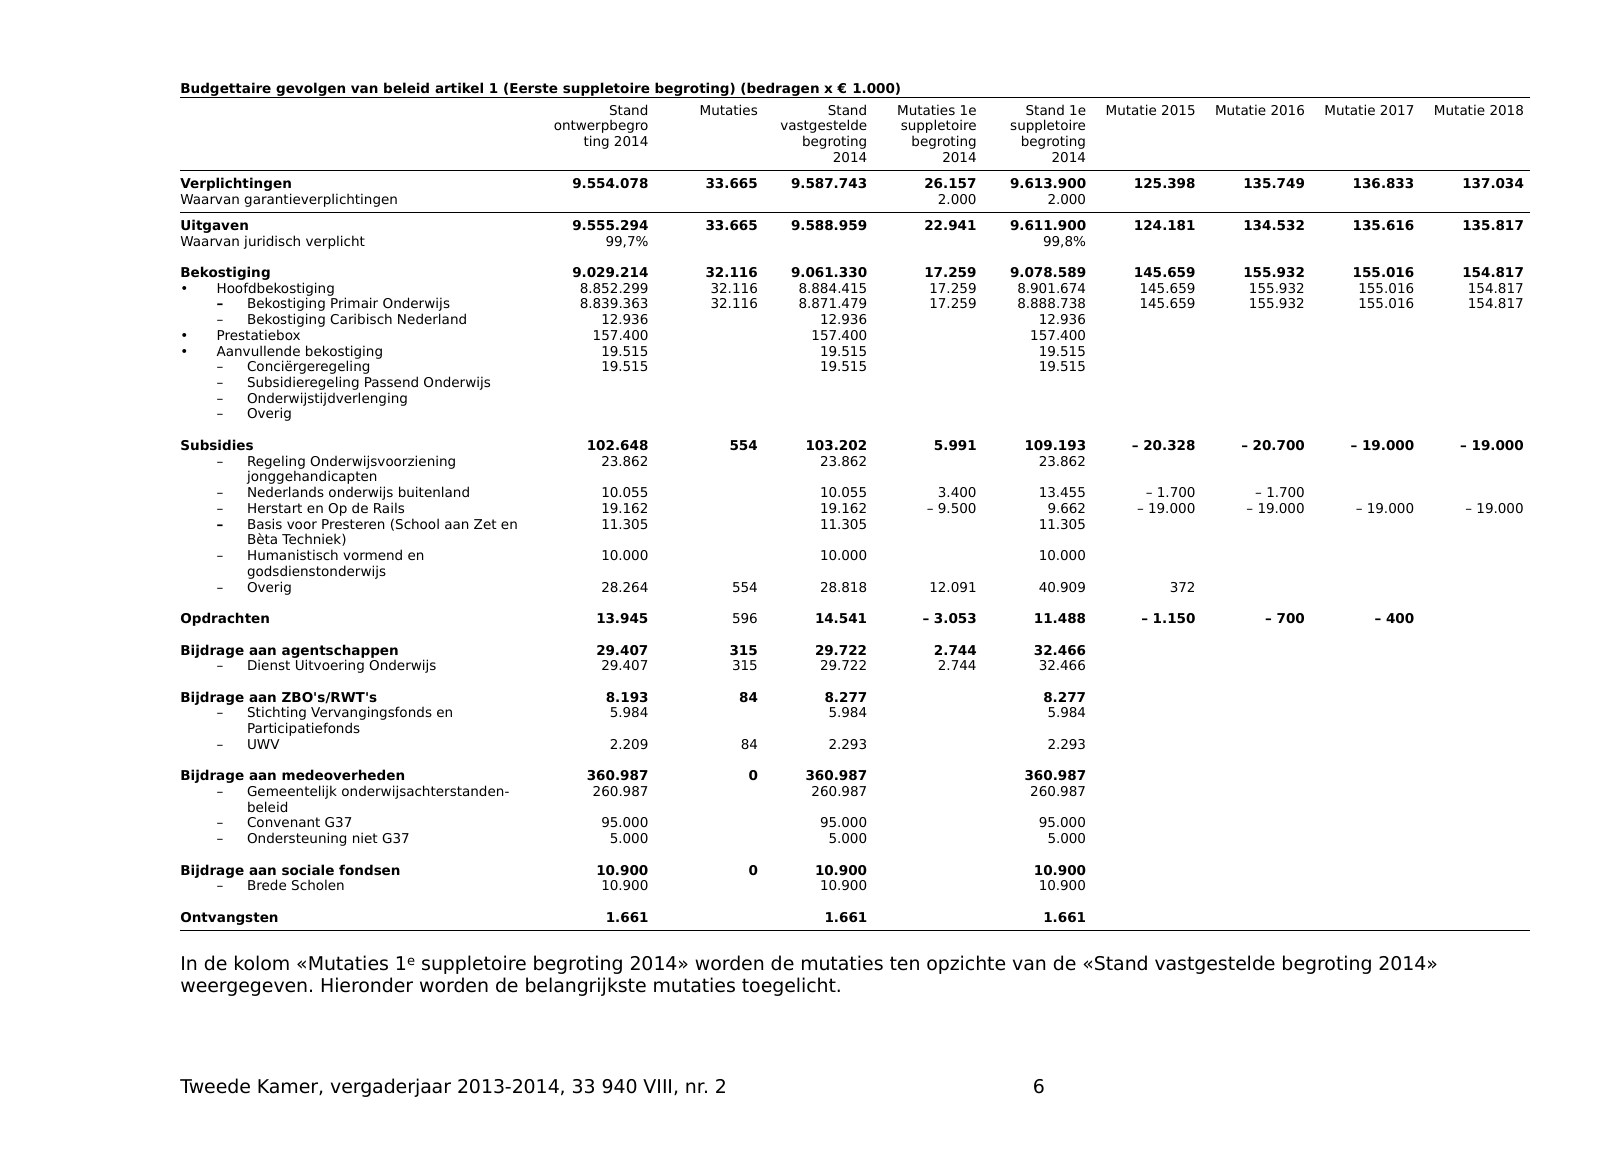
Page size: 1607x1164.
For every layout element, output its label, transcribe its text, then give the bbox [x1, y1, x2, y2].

table_cell 10.900 [982, 878, 1092, 894]
table_cell • [180, 281, 210, 296]
table_cell 1.661 [982, 910, 1092, 930]
table_cell [180, 658, 210, 674]
table_cell 260.987 [545, 784, 654, 815]
table_cell 23.862 [545, 454, 654, 485]
table_cell [1201, 658, 1311, 674]
table_cell [1092, 249, 1201, 265]
table_cell [180, 98, 545, 170]
table_cell [1201, 359, 1311, 375]
table_cell Ontvangsten [180, 910, 545, 930]
table_cell [1201, 391, 1311, 406]
table_cell [1420, 658, 1529, 674]
table_cell [180, 595, 545, 611]
table_cell [545, 894, 654, 910]
table_cell [1201, 831, 1311, 847]
table_cell 5.000 [764, 831, 873, 847]
table_cell 19.162 [764, 501, 873, 516]
table_cell [873, 831, 982, 847]
table_cell Bijdrage aan agentschappen [180, 642, 545, 658]
table_cell [1092, 768, 1201, 784]
table_cell [1201, 344, 1311, 359]
table_cell [654, 328, 763, 343]
table_cell [654, 422, 763, 438]
table_cell [180, 485, 210, 501]
table_cell Subsidies [180, 438, 545, 453]
table_cell Mutatie 2016 [1201, 98, 1311, 170]
table_cell [1092, 375, 1201, 391]
table_cell 99,7% [545, 233, 654, 249]
table_cell [1201, 847, 1311, 862]
table_cell [545, 375, 654, 391]
table_cell [1201, 690, 1311, 705]
table_cell [1201, 312, 1311, 328]
table_cell 95.000 [982, 815, 1092, 831]
table_cell 32.116 [654, 296, 763, 312]
table_cell [1201, 328, 1311, 343]
table_cell [873, 753, 982, 768]
table_cell [1092, 815, 1201, 831]
table_cell [1420, 753, 1529, 768]
table_cell Stichting Vervangingsfonds en Participatiefonds [241, 705, 545, 737]
table_cell [764, 894, 873, 910]
table_cell 19.515 [982, 359, 1092, 375]
table_cell [1420, 611, 1529, 627]
table_cell [1092, 894, 1201, 910]
table_cell 135.817 [1420, 213, 1529, 233]
table_cell [1092, 191, 1201, 212]
table_cell [873, 894, 982, 910]
table_cell Mutatie 2017 [1311, 98, 1420, 170]
table_cell 8.839.363 [545, 296, 654, 312]
table_cell [180, 454, 210, 485]
table_cell 12.936 [764, 312, 873, 328]
text In de kolom «Mutaties 1e suppletoire begroting 2014» worden de mutaties ten opzichte van de «Stand vastgestelde begroting 2014» weergegeven. Hieronder worden de belangrijkste mutaties toegelicht. [180, 953, 1529, 997]
table_cell [1201, 627, 1311, 642]
table_cell [1420, 642, 1529, 658]
table_cell 28.264 [545, 579, 654, 595]
table_cell [1420, 579, 1529, 595]
table_cell 154.817 [1420, 281, 1529, 296]
table_cell 28.818 [764, 579, 873, 595]
table_cell Gemeentelijk onderwijsachterstanden-beleid [241, 784, 545, 815]
table_cell 32.466 [982, 642, 1092, 658]
table_cell 12.091 [873, 579, 982, 595]
table_cell 109.193 [982, 438, 1092, 453]
table_cell 2.293 [982, 737, 1092, 752]
table_cell [180, 847, 545, 862]
table_cell [1311, 391, 1420, 406]
table_cell 3.400 [873, 485, 982, 501]
table_cell 10.000 [545, 548, 654, 579]
table_cell [545, 753, 654, 768]
table_cell [654, 485, 763, 501]
table_cell [1420, 847, 1529, 862]
table_cell 360.987 [982, 768, 1092, 784]
table_cell [873, 548, 982, 579]
table_cell – [210, 815, 241, 831]
table_cell [1311, 191, 1420, 212]
table_cell 23.862 [764, 454, 873, 485]
table_cell 19.515 [764, 359, 873, 375]
table_cell Bijdrage aan medeoverheden [180, 768, 545, 784]
table_cell 95.000 [545, 815, 654, 831]
table_cell [982, 422, 1092, 438]
table_cell [1201, 737, 1311, 752]
table_cell [1092, 753, 1201, 768]
table_cell 8.888.738 [982, 296, 1092, 312]
table_cell [1311, 548, 1420, 579]
table_cell [654, 674, 763, 689]
table_cell Bijdrage aan ZBO's/RWT's [180, 690, 545, 705]
table_cell [654, 847, 763, 862]
table_cell – 19.000 [1420, 501, 1529, 516]
table_cell [873, 595, 982, 611]
table_cell [764, 406, 873, 422]
table_cell [180, 375, 210, 391]
table_cell [1201, 516, 1311, 548]
table_cell 95.000 [764, 815, 873, 831]
table_cell [180, 359, 210, 375]
table_cell [1092, 690, 1201, 705]
table_cell [873, 233, 982, 249]
table_cell [873, 737, 982, 752]
table_cell – [210, 296, 241, 312]
table_cell [545, 674, 654, 689]
table_cell [654, 878, 763, 894]
table_cell [873, 627, 982, 642]
table_cell [873, 690, 982, 705]
table_cell [873, 768, 982, 784]
table_cell 155.932 [1201, 281, 1311, 296]
table_cell [654, 233, 763, 249]
table_cell [654, 705, 763, 737]
table_cell 8.901.674 [982, 281, 1092, 296]
table_cell 8.871.479 [764, 296, 873, 312]
table_cell [982, 406, 1092, 422]
table_cell – [210, 658, 241, 674]
table_cell [1311, 815, 1420, 831]
table_cell [1092, 344, 1201, 359]
table_cell [982, 894, 1092, 910]
table_cell 19.515 [545, 359, 654, 375]
table_cell [873, 878, 982, 894]
table_cell [1092, 847, 1201, 862]
table_cell [873, 910, 982, 930]
table_cell 157.400 [764, 328, 873, 343]
table_cell [1311, 658, 1420, 674]
table_cell Subsidieregeling Passend Onderwijs [241, 375, 545, 391]
table_cell 8.277 [982, 690, 1092, 705]
table_cell [654, 391, 763, 406]
table_cell [1092, 233, 1201, 249]
table_cell [1311, 878, 1420, 894]
table_cell [982, 674, 1092, 689]
table_cell 134.532 [1201, 213, 1311, 233]
table_cell [764, 391, 873, 406]
table_cell 145.659 [1092, 296, 1201, 312]
table_cell 145.659 [1092, 265, 1201, 281]
table_cell [654, 344, 763, 359]
table_cell [873, 391, 982, 406]
table_cell 9.029.214 [545, 265, 654, 281]
table_cell [1201, 406, 1311, 422]
table_cell Mutatie 2018 [1420, 98, 1529, 170]
table_cell [180, 579, 210, 595]
table_cell [1311, 753, 1420, 768]
table_cell 17.259 [873, 296, 982, 312]
table_cell Verplichtingen [180, 171, 545, 191]
table_cell 135.749 [1201, 171, 1311, 191]
table_cell Stand vastgestelde begroting 2014 [764, 98, 873, 170]
table_cell 260.987 [764, 784, 873, 815]
table_cell [1201, 910, 1311, 930]
table_cell [1311, 485, 1420, 501]
table_cell – [210, 705, 241, 737]
table_cell Mutaties [654, 98, 763, 170]
table_cell [1092, 831, 1201, 847]
table_cell [654, 454, 763, 485]
table_cell [764, 847, 873, 862]
table_cell [764, 753, 873, 768]
table_cell [1420, 815, 1529, 831]
table_cell Bekostiging Primair Onderwijs [241, 296, 545, 312]
table_cell Hoofdbekostiging [210, 281, 545, 296]
table_cell – [210, 359, 241, 375]
table_cell [1092, 784, 1201, 815]
table_cell [1420, 359, 1529, 375]
table_cell [1201, 784, 1311, 815]
table_cell 19.162 [545, 501, 654, 516]
table_cell 5.000 [982, 831, 1092, 847]
table_cell [1201, 863, 1311, 878]
table_cell Uitgaven [180, 213, 545, 233]
table_cell – 19.000 [1201, 501, 1311, 516]
table_cell [1311, 690, 1420, 705]
table_cell 2.209 [545, 737, 654, 752]
table_cell 99,8% [982, 233, 1092, 249]
table_cell [873, 705, 982, 737]
table_cell 9.613.900 [982, 171, 1092, 191]
table_cell [764, 375, 873, 391]
table_cell [1420, 705, 1529, 737]
table_cell 10.900 [764, 863, 873, 878]
table_cell 11.305 [764, 516, 873, 548]
table_cell – 3.053 [873, 611, 982, 627]
table_cell [1420, 485, 1529, 501]
table_cell 155.932 [1201, 265, 1311, 281]
table_cell [241, 422, 545, 438]
table_cell [1420, 375, 1529, 391]
table_cell [764, 422, 873, 438]
table_cell 5.991 [873, 438, 982, 453]
table_cell [1311, 359, 1420, 375]
table_cell 9.061.330 [764, 265, 873, 281]
table_cell [180, 831, 210, 847]
table_cell 155.932 [1201, 296, 1311, 312]
table_cell 9.078.589 [982, 265, 1092, 281]
table_cell [545, 406, 654, 422]
table_cell 29.407 [545, 658, 654, 674]
table_cell [180, 627, 545, 642]
table_cell [654, 516, 763, 548]
table_cell [1201, 753, 1311, 768]
table_cell 8.852.299 [545, 281, 654, 296]
table_cell [1201, 249, 1311, 265]
table_cell 11.488 [982, 611, 1092, 627]
table_cell [764, 595, 873, 611]
table_cell [873, 847, 982, 862]
table_cell 154.817 [1420, 265, 1529, 281]
table_cell Herstart en Op de Rails [241, 501, 545, 516]
table_cell [1420, 249, 1529, 265]
table_cell [1201, 768, 1311, 784]
table_cell 157.400 [982, 328, 1092, 343]
table_cell 136.833 [1311, 171, 1420, 191]
table_cell [873, 249, 982, 265]
table_cell [982, 375, 1092, 391]
table_cell 9.587.743 [764, 171, 873, 191]
table_cell [1311, 784, 1420, 815]
table_cell [1092, 878, 1201, 894]
table_cell 1.661 [764, 910, 873, 930]
table_cell 103.202 [764, 438, 873, 453]
table_cell [654, 249, 763, 265]
table_cell [873, 328, 982, 343]
table_cell [873, 674, 982, 689]
table_cell 155.016 [1311, 281, 1420, 296]
table_cell 372 [1092, 579, 1201, 595]
table_cell 315 [654, 642, 763, 658]
table_cell [1420, 422, 1529, 438]
table_cell 596 [654, 611, 763, 627]
table_cell [764, 191, 873, 212]
table_cell 17.259 [873, 265, 982, 281]
table_cell – [210, 375, 241, 391]
table_cell 125.398 [1092, 171, 1201, 191]
table_cell [1201, 191, 1311, 212]
table_cell [1420, 312, 1529, 328]
table_cell – [210, 485, 241, 501]
table_cell [545, 391, 654, 406]
table_cell – [210, 579, 241, 595]
table_cell [1311, 674, 1420, 689]
table_cell [654, 501, 763, 516]
table_cell 33.665 [654, 171, 763, 191]
table_cell 2.000 [982, 191, 1092, 212]
table_cell – 1.700 [1092, 485, 1201, 501]
table_cell 10.055 [545, 485, 654, 501]
table_cell [1092, 391, 1201, 406]
table_cell 554 [654, 579, 763, 595]
table_cell – 19.000 [1420, 438, 1529, 453]
table_cell – [210, 516, 241, 548]
table_cell Regeling Onderwijsvoorziening jonggehandicapten [241, 454, 545, 485]
table_cell – 400 [1311, 611, 1420, 627]
table_cell [180, 296, 210, 312]
table_cell 10.900 [545, 878, 654, 894]
table_cell 8.193 [545, 690, 654, 705]
table_cell [1420, 391, 1529, 406]
table_cell [1092, 312, 1201, 328]
table_cell 10.900 [545, 863, 654, 878]
table_cell [1092, 454, 1201, 485]
table_cell [1092, 658, 1201, 674]
table_cell Overig [241, 406, 545, 422]
table_cell [1420, 595, 1529, 611]
table_cell [1420, 516, 1529, 548]
table_cell [545, 422, 654, 438]
table_cell [180, 705, 210, 737]
table_cell Brede Scholen [241, 878, 545, 894]
table_cell [1201, 233, 1311, 249]
table_cell [1311, 516, 1420, 548]
table_cell – [210, 548, 241, 579]
table_cell Aanvullende bekostiging [210, 344, 545, 359]
table_cell Dienst Uitvoering Onderwijs [241, 658, 545, 674]
table_cell [1092, 627, 1201, 642]
table_cell 260.987 [982, 784, 1092, 815]
table_cell – [210, 501, 241, 516]
table_cell [1092, 516, 1201, 548]
table_cell [1420, 878, 1529, 894]
table_cell 137.034 [1420, 171, 1529, 191]
table_cell [982, 753, 1092, 768]
table_cell 102.648 [545, 438, 654, 453]
table_cell – 1.700 [1201, 485, 1311, 501]
table_cell 155.016 [1311, 265, 1420, 281]
table_cell [180, 674, 545, 689]
table_cell [654, 753, 763, 768]
table_cell 8.277 [764, 690, 873, 705]
table_cell [1311, 894, 1420, 910]
table_cell [1092, 705, 1201, 737]
table_cell [1201, 642, 1311, 658]
table_cell 12.936 [982, 312, 1092, 328]
table_cell 13.945 [545, 611, 654, 627]
table_cell 360.987 [764, 768, 873, 784]
table_cell – [210, 312, 241, 328]
table_cell [764, 674, 873, 689]
table_cell Bekostiging Caribisch Nederland [241, 312, 545, 328]
table_cell [1311, 642, 1420, 658]
table_cell Humanistisch vormend en godsdienstonderwijs [241, 548, 545, 579]
table_cell [764, 627, 873, 642]
table_cell Prestatiebox [210, 328, 545, 343]
table_cell [1311, 375, 1420, 391]
table_cell Onderwijstijdverlenging [241, 391, 545, 406]
table_cell [1201, 595, 1311, 611]
table_cell 1.661 [545, 910, 654, 930]
table_cell 2.744 [873, 642, 982, 658]
table_cell 9.662 [982, 501, 1092, 516]
table_cell 9.588.959 [764, 213, 873, 233]
table_cell – 1.150 [1092, 611, 1201, 627]
table_cell 8.884.415 [764, 281, 873, 296]
table_cell – 9.500 [873, 501, 982, 516]
table_cell Waarvan juridisch verplicht [180, 233, 545, 249]
table_cell [1420, 768, 1529, 784]
table_cell [654, 627, 763, 642]
table_cell [180, 391, 210, 406]
table_cell Bekostiging [180, 265, 545, 281]
table_cell [873, 454, 982, 485]
table_cell 11.305 [545, 516, 654, 548]
table_cell [1092, 406, 1201, 422]
table_cell [654, 375, 763, 391]
table_cell – 19.000 [1311, 501, 1420, 516]
table_cell Ondersteuning niet G37 [241, 831, 545, 847]
table_cell – [210, 391, 241, 406]
table_cell [545, 627, 654, 642]
table_cell [180, 406, 210, 422]
table_cell [1311, 422, 1420, 438]
table_cell [180, 312, 210, 328]
table_cell [1092, 642, 1201, 658]
table_cell 13.455 [982, 485, 1092, 501]
table_cell 26.157 [873, 171, 982, 191]
table_cell 124.181 [1092, 213, 1201, 233]
table_cell [1420, 627, 1529, 642]
table_cell [982, 627, 1092, 642]
table_cell Mutatie 2015 [1092, 98, 1201, 170]
table_cell [1420, 191, 1529, 212]
table_cell – [210, 737, 241, 752]
table_cell [654, 894, 763, 910]
table_cell UWV [241, 737, 545, 752]
table_cell [654, 595, 763, 611]
table_cell 5.984 [982, 705, 1092, 737]
table_cell – [210, 831, 241, 847]
table_cell [545, 249, 654, 265]
table_cell – 19.000 [1311, 438, 1420, 453]
table_cell [1201, 674, 1311, 689]
table_cell [1092, 910, 1201, 930]
table_cell [1201, 422, 1311, 438]
table_cell 5.000 [545, 831, 654, 847]
table_cell 2.293 [764, 737, 873, 752]
table_cell [1420, 737, 1529, 752]
table_cell 10.000 [982, 548, 1092, 579]
table_cell [1201, 894, 1311, 910]
table_cell [180, 894, 545, 910]
table_cell [1311, 344, 1420, 359]
table_cell Basis voor Presteren (School aan Zet en Bèta Techniek) [241, 516, 545, 548]
table_cell – [210, 878, 241, 894]
table_cell 9.611.900 [982, 213, 1092, 233]
table_cell – 20.328 [1092, 438, 1201, 453]
table_cell [1420, 863, 1529, 878]
table_cell Stand ontwerpbegroting 2014 [545, 98, 654, 170]
table_cell [654, 548, 763, 579]
table_cell [982, 595, 1092, 611]
table_cell • [180, 328, 210, 343]
table_cell 84 [654, 690, 763, 705]
table_cell [873, 406, 982, 422]
table_cell 157.400 [545, 328, 654, 343]
table_cell 5.984 [545, 705, 654, 737]
table_cell [873, 344, 982, 359]
table_cell 33.665 [654, 213, 763, 233]
table_cell [180, 815, 210, 831]
table_cell – [210, 784, 241, 815]
table_cell [1201, 548, 1311, 579]
table_cell [180, 422, 210, 438]
table_cell [1201, 579, 1311, 595]
table_cell 29.722 [764, 642, 873, 658]
table_cell 23.862 [982, 454, 1092, 485]
table_cell [1311, 768, 1420, 784]
table_cell [1092, 328, 1201, 343]
table_cell 315 [654, 658, 763, 674]
table_cell [180, 784, 210, 815]
table_cell [1201, 705, 1311, 737]
table_cell [1201, 454, 1311, 485]
table_cell [1420, 674, 1529, 689]
table_cell 11.305 [982, 516, 1092, 548]
table_cell [873, 784, 982, 815]
table_cell [873, 312, 982, 328]
table_cell [982, 249, 1092, 265]
table_cell 19.515 [982, 344, 1092, 359]
table_cell 145.659 [1092, 281, 1201, 296]
table_cell 10.900 [982, 863, 1092, 878]
table_cell [654, 815, 763, 831]
table_cell [180, 501, 210, 516]
table_cell [1311, 249, 1420, 265]
table_cell [545, 595, 654, 611]
table_cell [873, 863, 982, 878]
table_cell 32.116 [654, 281, 763, 296]
table_cell 14.541 [764, 611, 873, 627]
table_cell [654, 910, 763, 930]
table_cell [180, 753, 545, 768]
table_cell [1201, 375, 1311, 391]
table_cell 19.515 [545, 344, 654, 359]
table_cell [1092, 737, 1201, 752]
table_cell [1420, 548, 1529, 579]
table_cell [180, 737, 210, 752]
table_cell [1311, 910, 1420, 930]
table_cell [1311, 595, 1420, 611]
table_cell Conciërgeregeling [241, 359, 545, 375]
table_cell [545, 847, 654, 862]
table_cell • [180, 344, 210, 359]
table_cell [1311, 454, 1420, 485]
table_cell [1420, 406, 1529, 422]
table_cell 0 [654, 863, 763, 878]
table_cell 154.817 [1420, 296, 1529, 312]
table_header Budgettaire gevolgen van beleid artikel 1 (Eerste suppletoire begroting) (bedragen x € 1.000) [180, 81, 1529, 97]
table_cell [1311, 705, 1420, 737]
table_cell [873, 375, 982, 391]
table_cell 9.554.078 [545, 171, 654, 191]
table_cell [1311, 831, 1420, 847]
table_cell 10.055 [764, 485, 873, 501]
table_cell Nederlands onderwijs buitenland [241, 485, 545, 501]
table_cell [210, 422, 241, 438]
table_cell 19.515 [764, 344, 873, 359]
table_cell Opdrachten [180, 611, 545, 627]
table_cell [1092, 674, 1201, 689]
table_cell [873, 516, 982, 548]
table_cell 40.909 [982, 579, 1092, 595]
table_cell 84 [654, 737, 763, 752]
table_cell 360.987 [545, 768, 654, 784]
table_cell [1311, 847, 1420, 862]
table_cell [1420, 233, 1529, 249]
table_cell 10.900 [764, 878, 873, 894]
table_cell – [210, 406, 241, 422]
table_cell 32.116 [654, 265, 763, 281]
table_cell [1311, 406, 1420, 422]
table_cell [873, 422, 982, 438]
table_cell [1420, 784, 1529, 815]
table_cell [1420, 454, 1529, 485]
table_cell [764, 249, 873, 265]
table_cell [1201, 815, 1311, 831]
table_cell – 700 [1201, 611, 1311, 627]
table_cell [1420, 690, 1529, 705]
table_cell 29.722 [764, 658, 873, 674]
table_cell [654, 191, 763, 212]
table_cell Mutaties 1e suppletoire begroting 2014 [873, 98, 982, 170]
table_cell [1420, 831, 1529, 847]
table_cell 0 [654, 768, 763, 784]
table_cell 22.941 [873, 213, 982, 233]
table_cell [1092, 548, 1201, 579]
table_cell [180, 548, 210, 579]
table_cell [1420, 344, 1529, 359]
table_cell [764, 233, 873, 249]
table_cell 2.744 [873, 658, 982, 674]
table_cell [1092, 359, 1201, 375]
table_cell 5.984 [764, 705, 873, 737]
table_cell 9.555.294 [545, 213, 654, 233]
table_cell Convenant G37 [241, 815, 545, 831]
table_cell [1311, 579, 1420, 595]
table_cell – 20.700 [1201, 438, 1311, 453]
table_cell 155.016 [1311, 296, 1420, 312]
table_cell [1092, 422, 1201, 438]
table_cell [654, 831, 763, 847]
table_cell [1311, 737, 1420, 752]
table_cell [180, 249, 545, 265]
table_cell [654, 784, 763, 815]
table_cell [1311, 863, 1420, 878]
table_cell [873, 815, 982, 831]
table_cell [1311, 312, 1420, 328]
table_cell [654, 406, 763, 422]
table_cell [1311, 233, 1420, 249]
table_cell [1201, 878, 1311, 894]
table_cell [1092, 863, 1201, 878]
table_cell [982, 847, 1092, 862]
table_cell 29.407 [545, 642, 654, 658]
table_cell [654, 359, 763, 375]
table_cell [1092, 595, 1201, 611]
table_cell – 19.000 [1092, 501, 1201, 516]
table_cell 12.936 [545, 312, 654, 328]
table_cell – [210, 454, 241, 485]
table_cell [180, 516, 210, 548]
table_cell [1311, 627, 1420, 642]
table_cell [180, 878, 210, 894]
table_cell [1420, 328, 1529, 343]
table_cell 554 [654, 438, 763, 453]
table_cell Bijdrage aan sociale fondsen [180, 863, 545, 878]
table_cell [654, 312, 763, 328]
table_cell [873, 359, 982, 375]
table_cell 32.466 [982, 658, 1092, 674]
table_cell [1420, 910, 1529, 930]
table_cell [982, 391, 1092, 406]
table_cell [1311, 328, 1420, 343]
table_cell 2.000 [873, 191, 982, 212]
table_cell Overig [241, 579, 545, 595]
table_cell 17.259 [873, 281, 982, 296]
table_cell 10.000 [764, 548, 873, 579]
table_cell Stand 1e suppletoire begroting 2014 [982, 98, 1092, 170]
table_cell Waarvan garantieverplichtingen [180, 191, 654, 212]
table_cell 135.616 [1311, 213, 1420, 233]
table_cell [1420, 894, 1529, 910]
